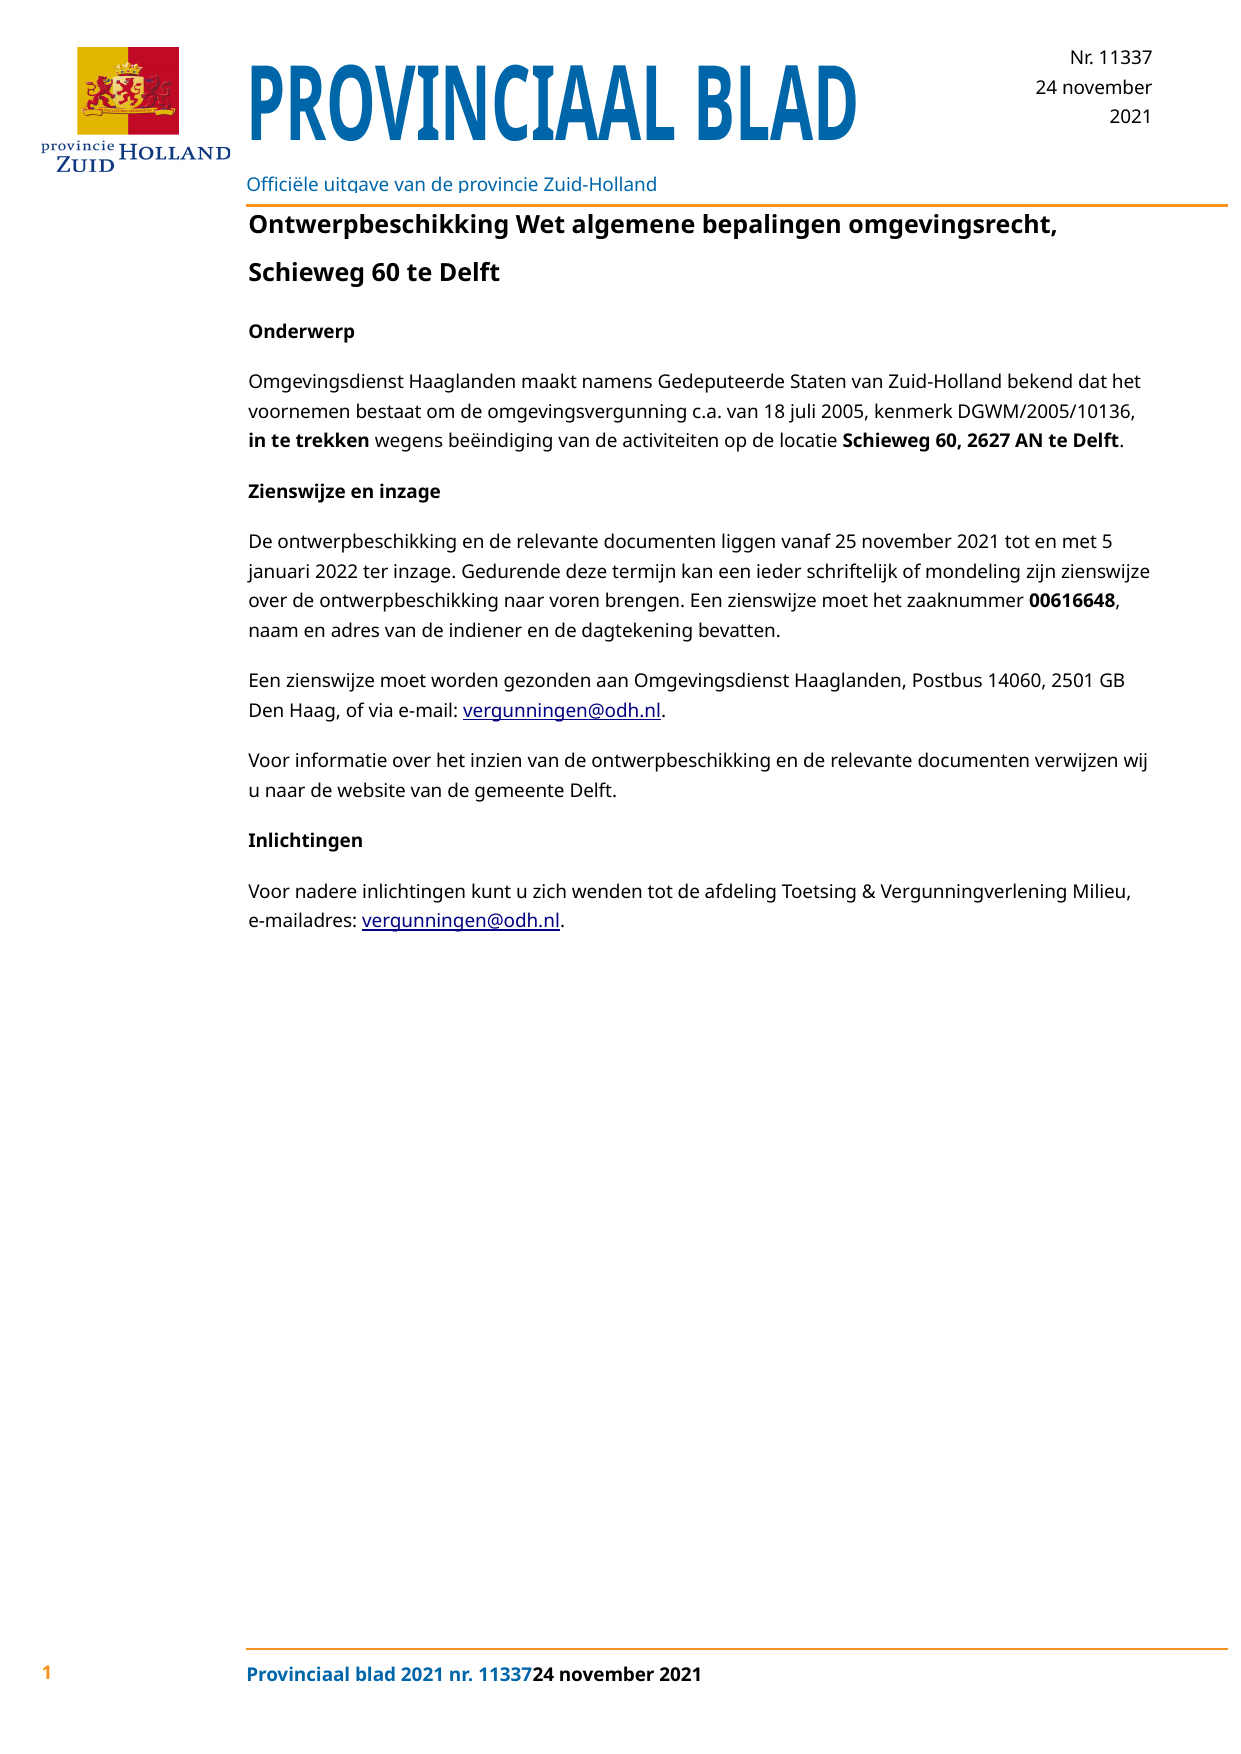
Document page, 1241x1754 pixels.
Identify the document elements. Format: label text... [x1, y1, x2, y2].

text Omgevingsdienst Haaglanden maakt namens Gedeputeerde Staten van Zuid-Holland bekend dat het voornemen bestaat om de omgevingsvergunning c.a. van 18 juli 2005, kenmerk DGWM/2005/10136, in te trekken wegens beëindiging van de activiteiten op de locatie Schieweg 60, 2627 AN te Delft. [248, 368, 1152, 453]
text Zienswijze en inzage [248, 478, 1152, 504]
text Inlichtingen [248, 827, 1152, 853]
text De ontwerpbeschikking en de relevante documenten liggen vanaf 25 november 2021 tot en met 5 januari 2022 ter inzage. Gedurende deze termijn kan een ieder schriftelijk of mondeling zijn zienswijze over de ontwerpbeschikking naar voren brengen. Een zienswijze moet het zaaknummer 00616648, naam en adres van de indiener en de dagtekening bevatten. [248, 528, 1152, 643]
text Een zienswijze moet worden gezonden aan Omgevingsdienst Haaglanden, Postbus 14060, 2501 GB Den Haag, of via e-mail: vergunningen@odh.nl. [248, 667, 1152, 723]
text Ontwerpbeschikking Wet algemene bepalingen omgevingsrecht, Schieweg 60 te Delft [248, 207, 1152, 288]
text Voor nadere inlichtingen kunt u zich wenden tot de afdeling Toetsing & Vergunningverlening Milieu, e-mailadres: vergunningen@odh.nl. [248, 878, 1152, 933]
text Onderwerp [248, 318, 1152, 344]
text Voor informatie over het inzien van de ontwerpbeschikking en de relevante documenten verwijzen wij u naar de website van de gemeente Delft. [248, 747, 1152, 803]
picture [41, 47, 231, 172]
